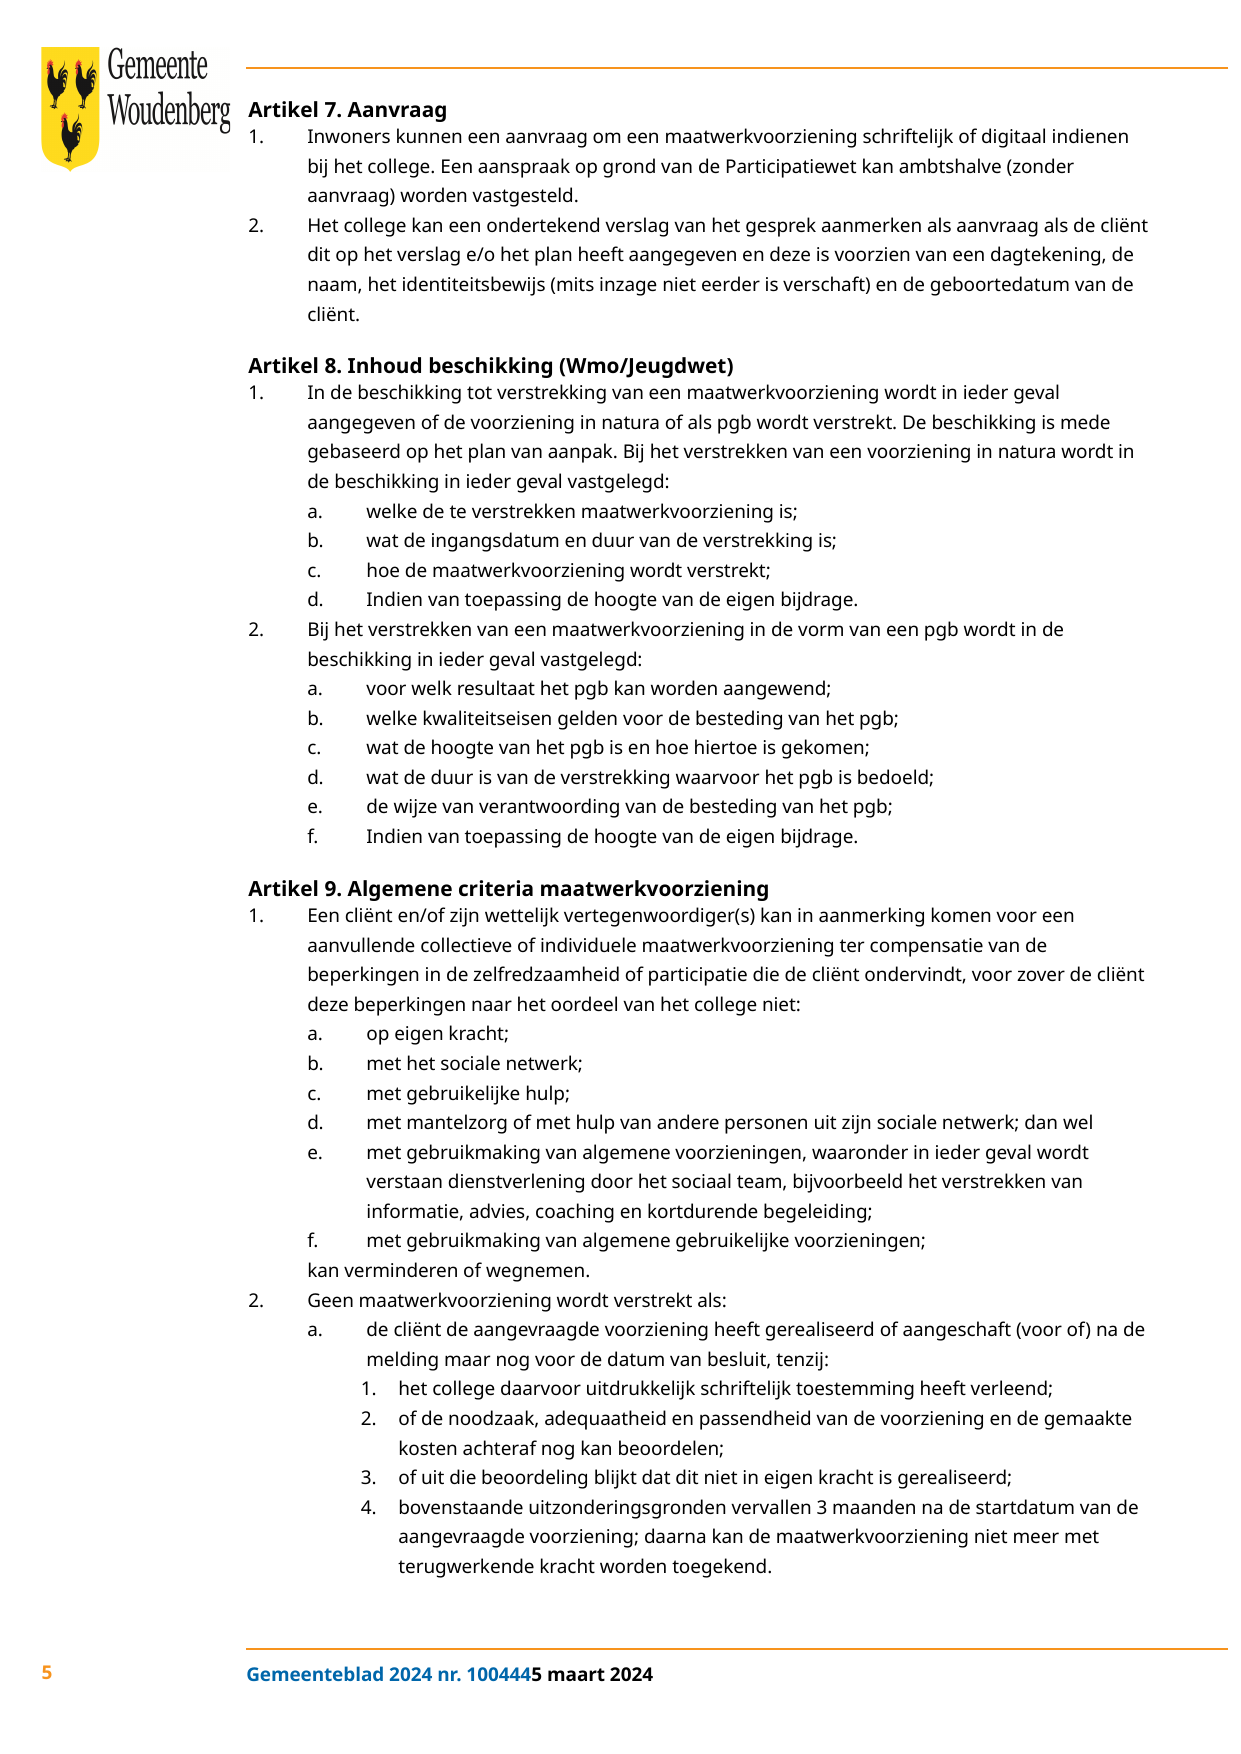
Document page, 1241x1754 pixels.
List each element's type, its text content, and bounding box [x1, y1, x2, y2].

list Inwoners kunnen een aanvraag om een maatwerkvoorziening schriftelijk of digitaal indienen bij het college. Een aanspraak op grond van de Participatiewet kan ambtshalve (zonder aanvraag) worden vastgesteld. [248, 123, 1152, 208]
list In de beschikking tot verstrekking van een maatwerkvoorziening wordt in ieder geval aangegeven of de voorziening in natura of als pgb wordt verstrekt. De beschikking is mede gebaseerd op het plan van aanpak. Bij het verstrekken van een voorziening in natura wordt in de beschikking in ieder geval vastgelegd: [248, 379, 1152, 494]
text Artikel 8. Inhoud beschikking (Wmo/Jeugdwet) [248, 351, 1152, 379]
list met gebruikmaking van algemene voorzieningen, waaronder in ieder geval wordt verstaan dienstverlening door het sociaal team, bijvoorbeeld het verstrekken van informatie, advies, coaching en kortdurende begeleiding; [307, 1139, 1152, 1224]
list of de noodzaak, adequaatheid en passendheid van de voorziening en de gemaakte kosten achteraf nog kan beoordelen; [361, 1405, 1152, 1460]
list bovenstaande uitzonderingsgronden vervallen 3 maanden na de startdatum van de aangevraagde voorziening; daarna kan de maatwerkvoorziening niet meer met terugwerkende kracht worden toegekend. [361, 1494, 1152, 1579]
list Bij het verstrekken van een maatwerkvoorziening in de vorm van een pgb wordt in de beschikking in ieder geval vastgelegd: [248, 616, 1152, 672]
list met gebruikelijke hulp; [307, 1080, 1152, 1105]
list met gebruikmaking van algemene gebruikelijke voorzieningen; [307, 1228, 1152, 1253]
list of uit die beoordeling blijkt dat dit niet in eigen kracht is gerealiseerd; [361, 1464, 1152, 1490]
list het college daarvoor uitdrukkelijk schriftelijk toestemming heeft verleend; [361, 1376, 1152, 1401]
text Artikel 9. Algemene criteria maatwerkvoorziening [248, 874, 1152, 902]
list Het college kan een ondertekend verslag van het gesprek aanmerken als aanvraag als de cliënt dit op het verslag e/o het plan heeft aangegeven en deze is voorzien van een dagtekening, de naam, het identiteitsbewijs (mits inzage niet eerder is verschaft) en de geboortedatum van de cliënt. [248, 212, 1152, 326]
list Geen maatwerkvoorziening wordt verstrekt als: [248, 1287, 1152, 1312]
list op eigen kracht; [307, 1021, 1152, 1046]
list wat de ingangsdatum en duur van de verstrekking is; [307, 527, 1152, 553]
picture [41, 47, 231, 172]
list kan verminderen of wegnemen. [248, 1257, 1152, 1283]
list met mantelzorg of met hulp van andere personen uit zijn sociale netwerk; dan wel [307, 1109, 1152, 1135]
list de wijze van verantwoording van de besteding van het pgb; [307, 794, 1152, 819]
list Indien van toepassing de hoogte van de eigen bijdrage. [307, 587, 1152, 612]
list hoe de maatwerkvoorziening wordt verstrekt; [307, 557, 1152, 583]
list Indien van toepassing de hoogte van de eigen bijdrage. [307, 823, 1152, 849]
list met het sociale netwerk; [307, 1050, 1152, 1076]
list wat de duur is van de verstrekking waarvoor het pgb is bedoeld; [307, 764, 1152, 790]
list voor welk resultaat het pgb kan worden aangewend; [307, 675, 1152, 701]
list Een cliënt en/of zijn wettelijk vertegenwoordiger(s) kan in aanmerking komen voor een aanvullende collectieve of individuele maatwerkvoorziening ter compensatie van de beperkingen in de zelfredzaamheid of participatie die de cliënt ondervindt, voor zover de cliënt deze beperkingen naar het oordeel van het college niet: [248, 902, 1152, 1017]
list de cliënt de aangevraagde voorziening heeft gerealiseerd of aangeschaft (voor of) na de melding maar nog voor de datum van besluit, tenzij: [307, 1316, 1152, 1372]
list wat de hoogte van het pgb is en hoe hiertoe is gekomen; [307, 734, 1152, 760]
list welke de te verstrekken maatwerkvoorziening is; [307, 498, 1152, 524]
text Artikel 7. Aanvraag [248, 95, 1152, 123]
list welke kwaliteitseisen gelden voor de besteding van het pgb; [307, 705, 1152, 731]
